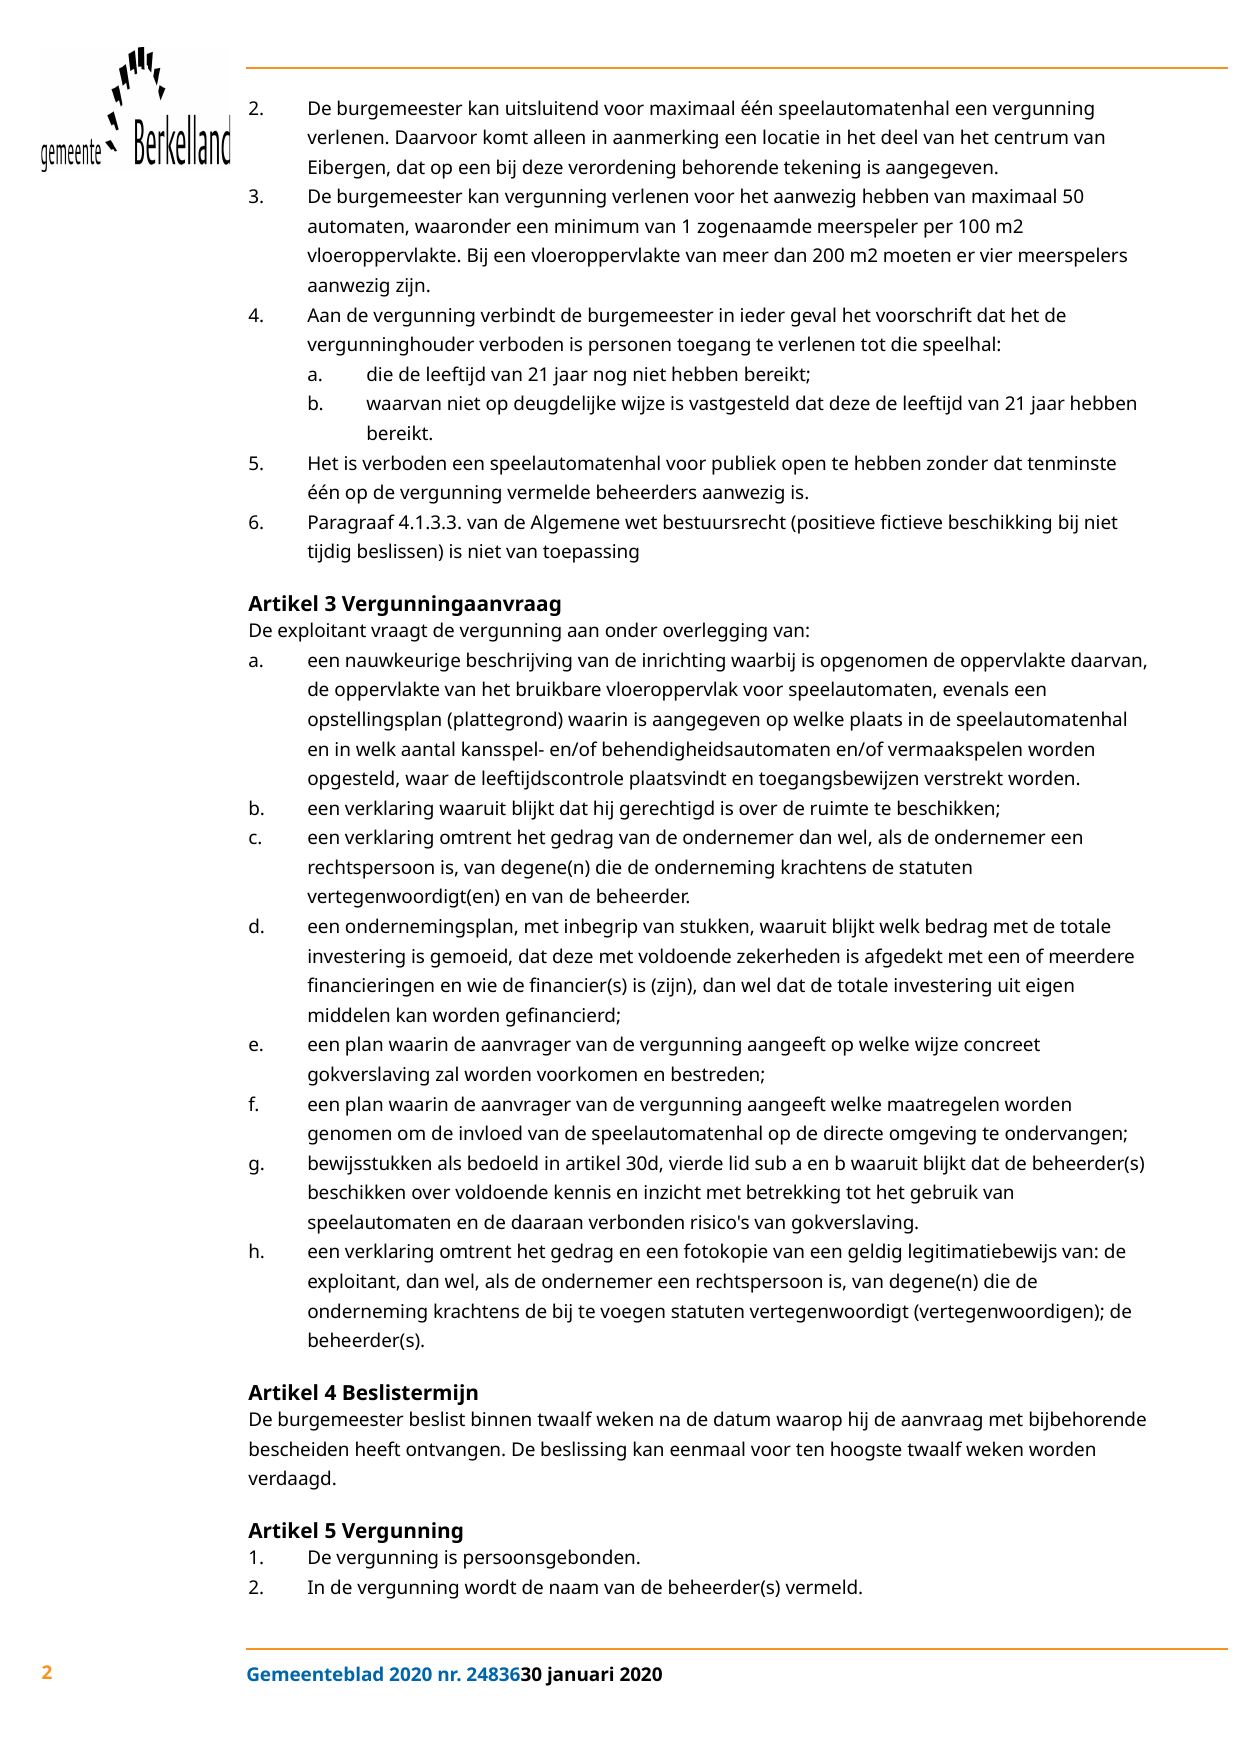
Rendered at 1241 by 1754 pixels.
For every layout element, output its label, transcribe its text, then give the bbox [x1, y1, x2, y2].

list Aan de vergunning verbindt de burgemeester in ieder geval het voorschrift dat het de vergunninghouder verboden is personen toegang te verlenen tot die speelhal: [248, 302, 1152, 357]
list een verklaring waaruit blijkt dat hij gerechtigd is over de ruimte te beschikken; [248, 795, 1152, 821]
list die de leeftijd van 21 jaar nog niet hebben bereikt; [307, 361, 1152, 387]
list De burgemeester kan vergunning verlenen voor het aanwezig hebben van maximaal 50 automaten, waaronder een minimum van 1 zogenaamde meerspeler per 100 m2 vloeroppervlakte. Bij een vloeroppervlakte van meer dan 200 m2 moeten er vier meerspelers aanwezig zijn. [248, 183, 1152, 298]
list De burgemeester kan uitsluitend voor maximaal één speelautomatenhal een vergunning verlenen. Daarvoor komt alleen in aanmerking een locatie in het deel van het centrum van Eibergen, dat op een bij deze verordening behorende tekening is aangegeven. [248, 95, 1152, 180]
list Paragraaf 4.1.3.3. van de Algemene wet bestuursrecht (positieve fictieve beschikking bij niet tijdig beslissen) is niet van toepassing [248, 509, 1152, 564]
list een ondernemingsplan, met inbegrip van stukken, waaruit blijkt welk bedrag met de totale investering is gemoeid, dat deze met voldoende zekerheden is afgedekt met een of meerdere financieringen en wie de financier(s) is (zijn), dan wel dat de totale investering uit eigen middelen kan worden gefinancierd; [248, 913, 1152, 1028]
list waarvan niet op deugdelijke wijze is vastgesteld dat deze de leeftijd van 21 jaar hebben bereikt. [307, 391, 1152, 446]
list In de vergunning wordt de naam van de beheerder(s) vermeld. [248, 1574, 1152, 1599]
list een plan waarin de aanvrager van de vergunning aangeeft op welke wijze concreet gokverslaving zal worden voorkomen en bestreden; [248, 1032, 1152, 1087]
list een plan waarin de aanvrager van de vergunning aangeeft welke maatregelen worden genomen om de invloed van de speelautomatenhal op de directe omgeving te ondervangen; [248, 1091, 1152, 1146]
picture [41, 47, 231, 172]
list een verklaring omtrent het gedrag van de ondernemer dan wel, als de ondernemer een rechtspersoon is, van degene(n) die de onderneming krachtens de statuten vertegenwoordigt(en) en van de beheerder. [248, 824, 1152, 909]
text Artikel 4 Beslistermijn [248, 1378, 1152, 1406]
text Artikel 3 Vergunningaanvraag [248, 589, 1152, 617]
text De exploitant vraagt de vergunning aan onder overlegging van: [248, 617, 1152, 643]
list Het is verboden een speelautomatenhal voor publiek open te hebben zonder dat tenminste één op de vergunning vermelde beheerders aanwezig is. [248, 450, 1152, 505]
list een nauwkeurige beschrijving van de inrichting waarbij is opgenomen de oppervlakte daarvan, de oppervlakte van het bruikbare vloeroppervlak voor speelautomaten, evenals een opstellingsplan (plattegrond) waarin is aangegeven op welke plaats in de speelautomatenhal en in welk aantal kansspel- en/of behendigheidsautomaten en/of vermaakspelen worden opgesteld, waar de leeftijdscontrole plaatsvindt en toegangsbewijzen verstrekt worden. [248, 647, 1152, 791]
list De vergunning is persoonsgebonden. [248, 1544, 1152, 1570]
list bewijsstukken als bedoeld in artikel 30d, vierde lid sub a en b waaruit blijkt dat de beheerder(s) beschikken over voldoende kennis en inzicht met betrekking tot het gebruik van speelautomaten en de daaraan verbonden risico's van gokverslaving. [248, 1150, 1152, 1235]
text De burgemeester beslist binnen twaalf weken na de datum waarop hij de aanvraag met bijbehorende bescheiden heeft ontvangen. De beslissing kan eenmaal voor ten hoogste twaalf weken worden verdaagd. [248, 1406, 1152, 1491]
text Artikel 5 Vergunning [248, 1516, 1152, 1544]
list een verklaring omtrent het gedrag en een fotokopie van een geldig legitimatiebewijs van: de exploitant, dan wel, als de ondernemer een rechtspersoon is, van degene(n) die de onderneming krachtens de bij te voegen statuten vertegenwoordigt (vertegenwoordigen); de beheerder(s). [248, 1239, 1152, 1353]
